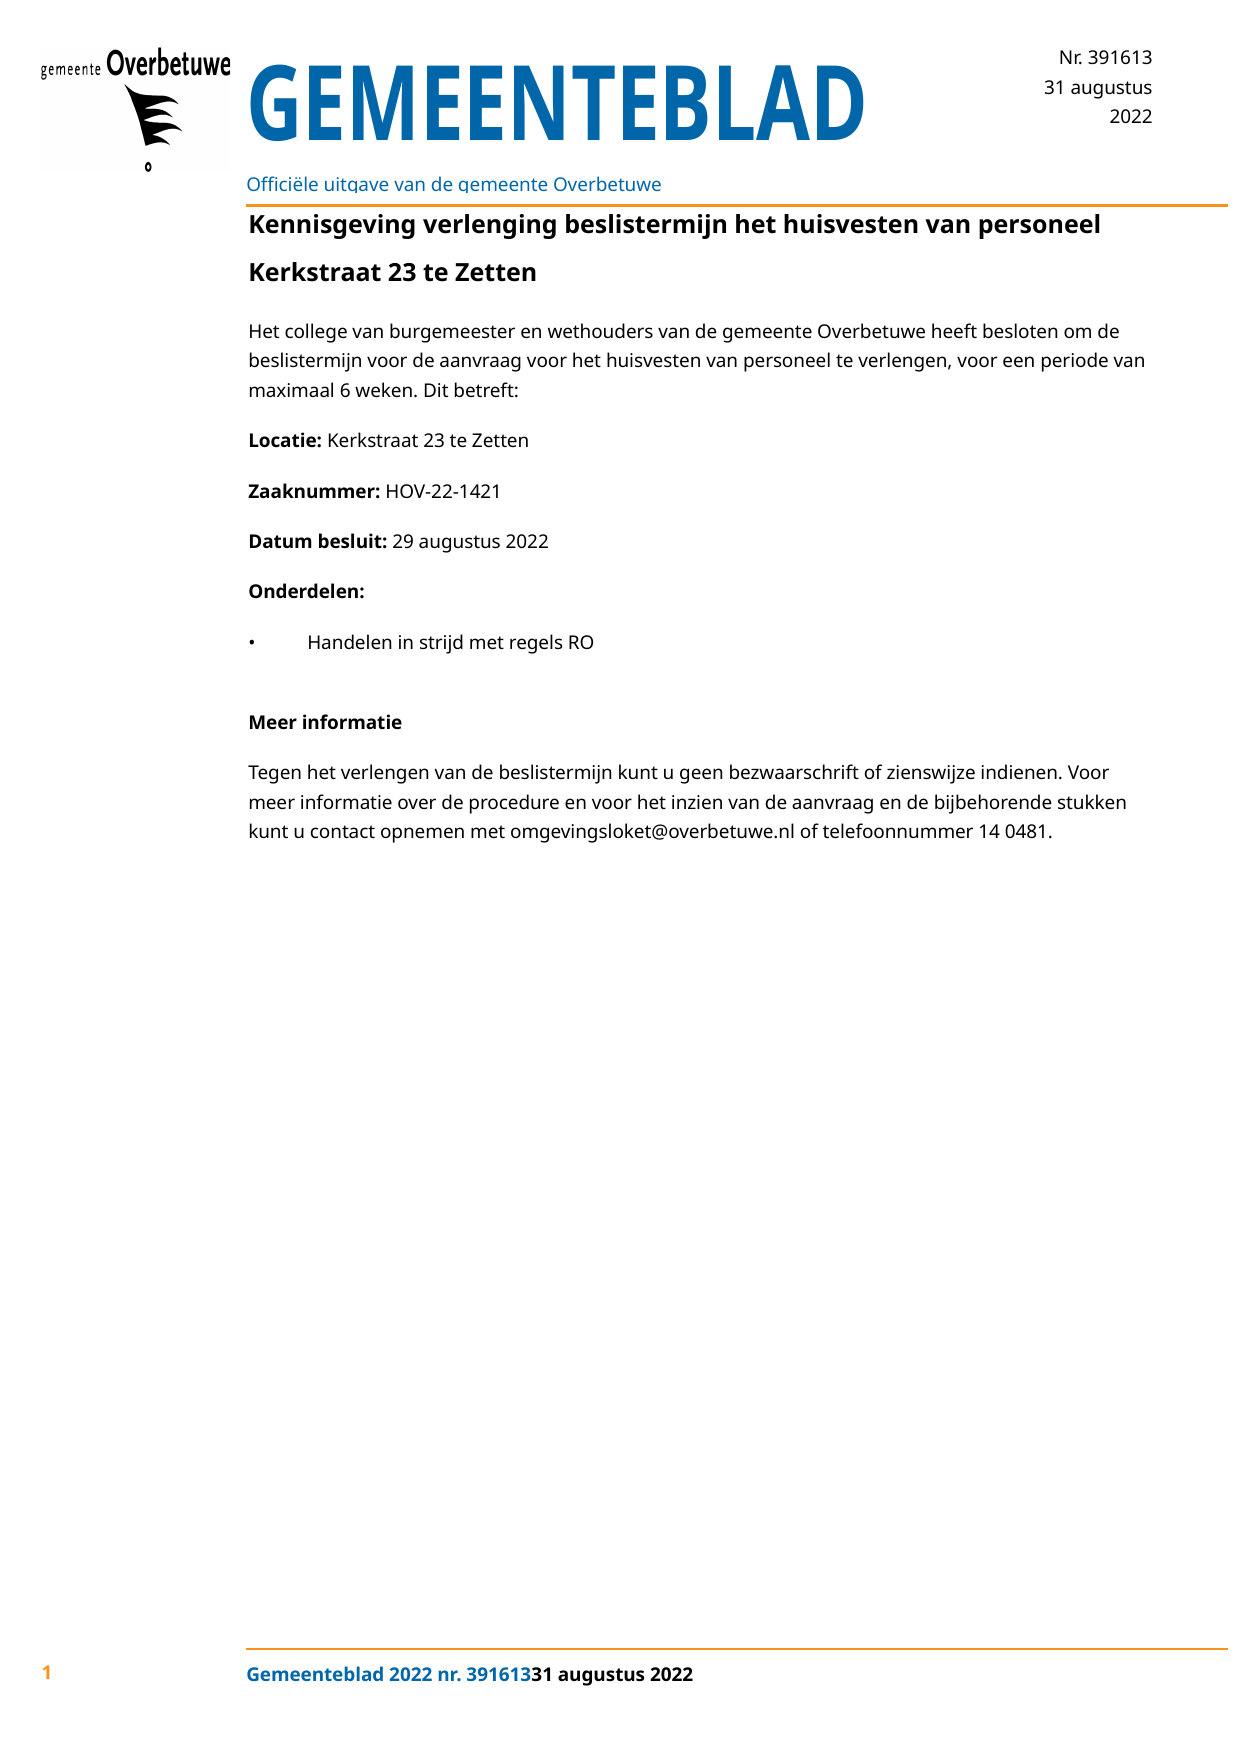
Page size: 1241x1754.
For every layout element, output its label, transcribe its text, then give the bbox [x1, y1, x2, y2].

text Meer informatie [248, 709, 1152, 735]
text Datum besluit: 29 augustus 2022 [248, 528, 1152, 554]
list Handelen in strijd met regels RO [248, 629, 1152, 655]
picture [41, 47, 231, 172]
text Zaaknummer: HOV-22-1421 [248, 478, 1152, 504]
text Tegen het verlengen van de beslistermijn kunt u geen bezwaarschrift of zienswijze indienen. Voor meer informatie over de procedure en voor het inzien van de aanvraag en de bijbehorende stukken kunt u contact opnemen met omgevingsloket@overbetuwe.nl of telefoonnummer 14 0481. [248, 759, 1152, 844]
text Onderdelen: [248, 579, 1152, 604]
text Locatie: Kerkstraat 23 te Zetten [248, 427, 1152, 453]
text Kennisgeving verlenging beslistermijn het huisvesten van personeel Kerkstraat 23 te Zetten [248, 207, 1152, 288]
text Het college van burgemeester en wethouders van de gemeente Overbetuwe heeft besloten om de beslistermijn voor de aanvraag voor het huisvesten van personeel te verlengen, voor een periode van maximaal 6 weken. Dit betreft: [248, 318, 1152, 403]
